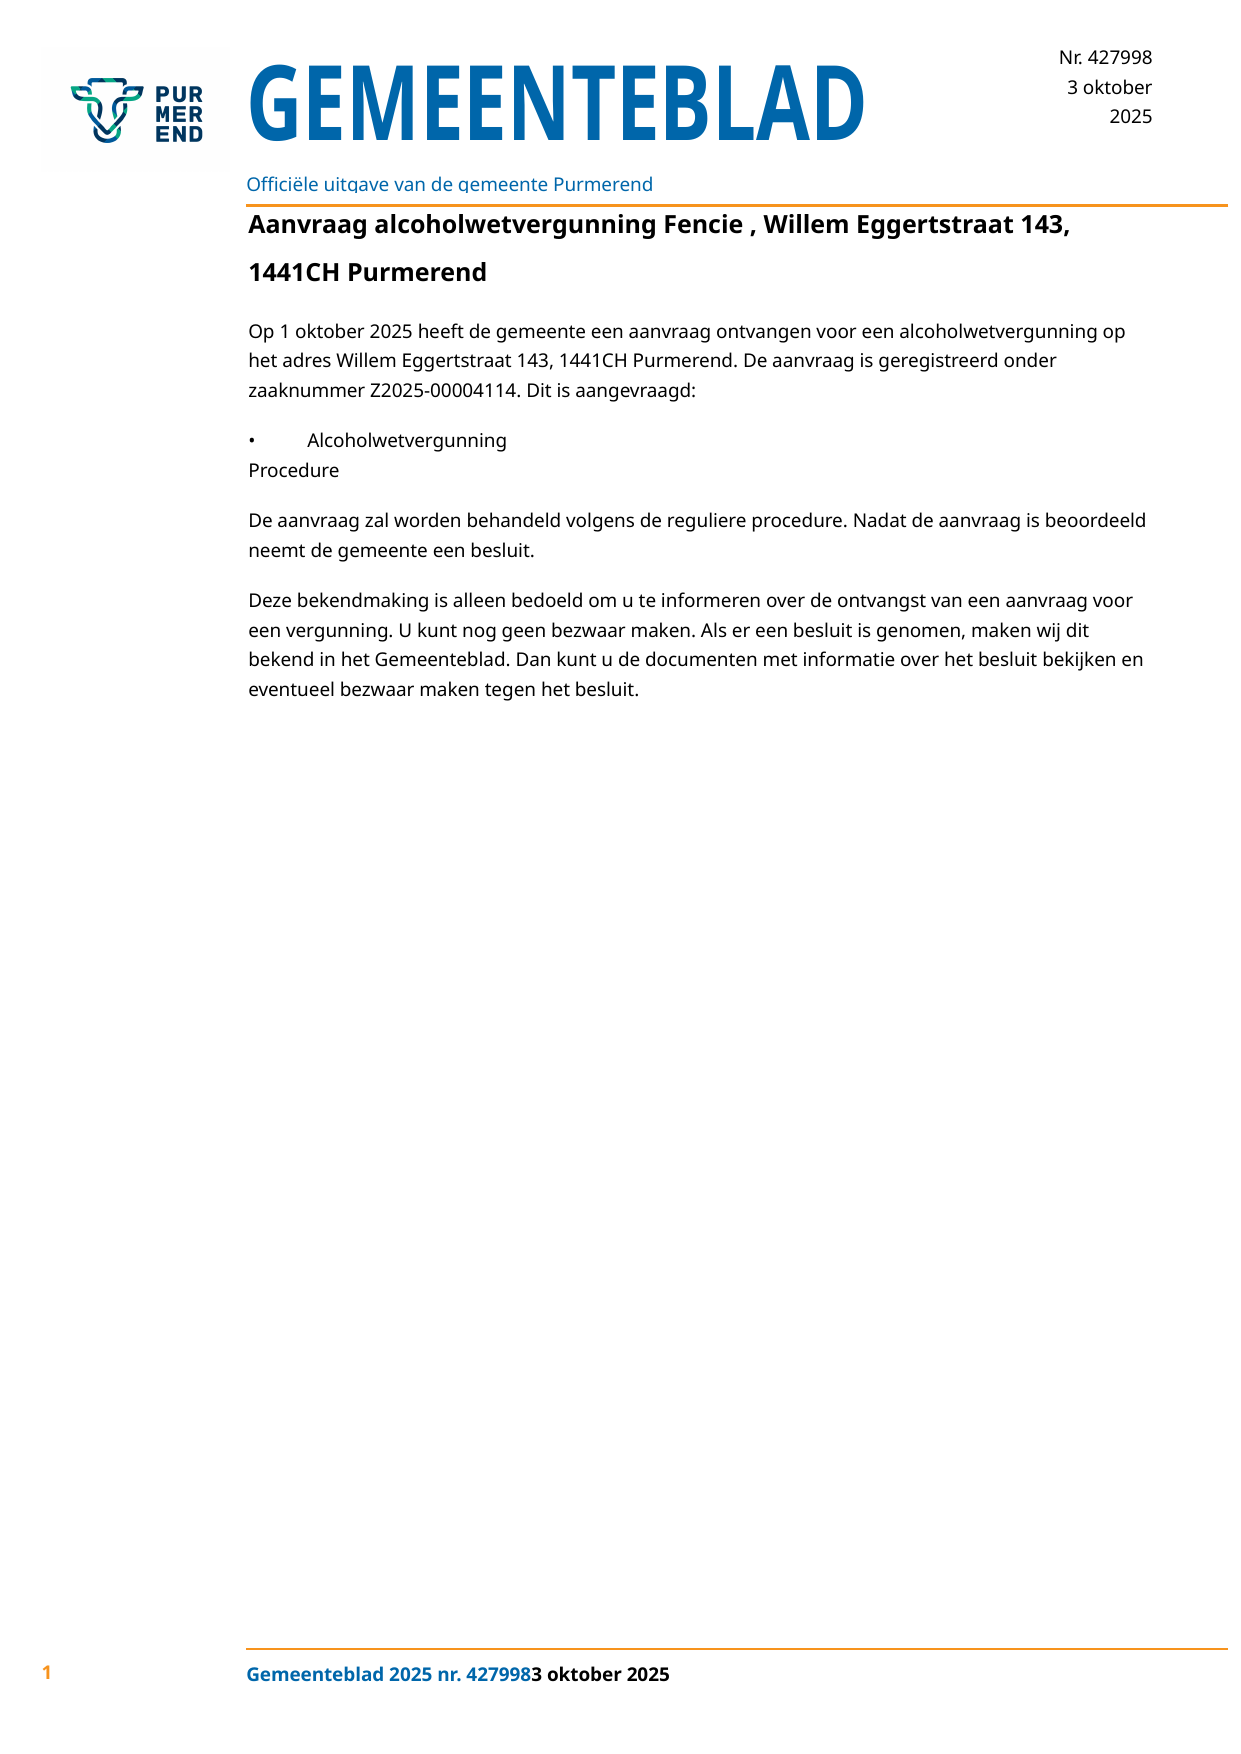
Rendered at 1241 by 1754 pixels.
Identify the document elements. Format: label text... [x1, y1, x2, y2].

text Aanvraag alcoholwetvergunning Fencie , Willem Eggertstraat 143, 1441CH Purmerend [248, 207, 1152, 288]
text Procedure [248, 457, 1152, 483]
text Op 1 oktober 2025 heeft de gemeente een aanvraag ontvangen voor een alcoholwetvergunning op het adres Willem Eggertstraat 143, 1441CH Purmerend. De aanvraag is geregistreerd onder zaaknummer Z2025-00004114. Dit is aangevraagd: [248, 318, 1152, 403]
list Alcoholwetvergunning [248, 427, 1152, 453]
text Deze bekendmaking is alleen bedoeld om u te informeren over de ontvangst van een aanvraag voor een vergunning. U kunt nog geen bezwaar maken. Als er een besluit is genomen, maken wij dit bekend in het Gemeenteblad. Dan kunt u de documenten met informatie over het besluit bekijken en eventueel bezwaar maken tegen het besluit. [248, 587, 1152, 702]
picture [41, 47, 231, 172]
text De aanvraag zal worden behandeld volgens de reguliere procedure. Nadat de aanvraag is beoordeeld neemt de gemeente een besluit. [248, 507, 1152, 563]
